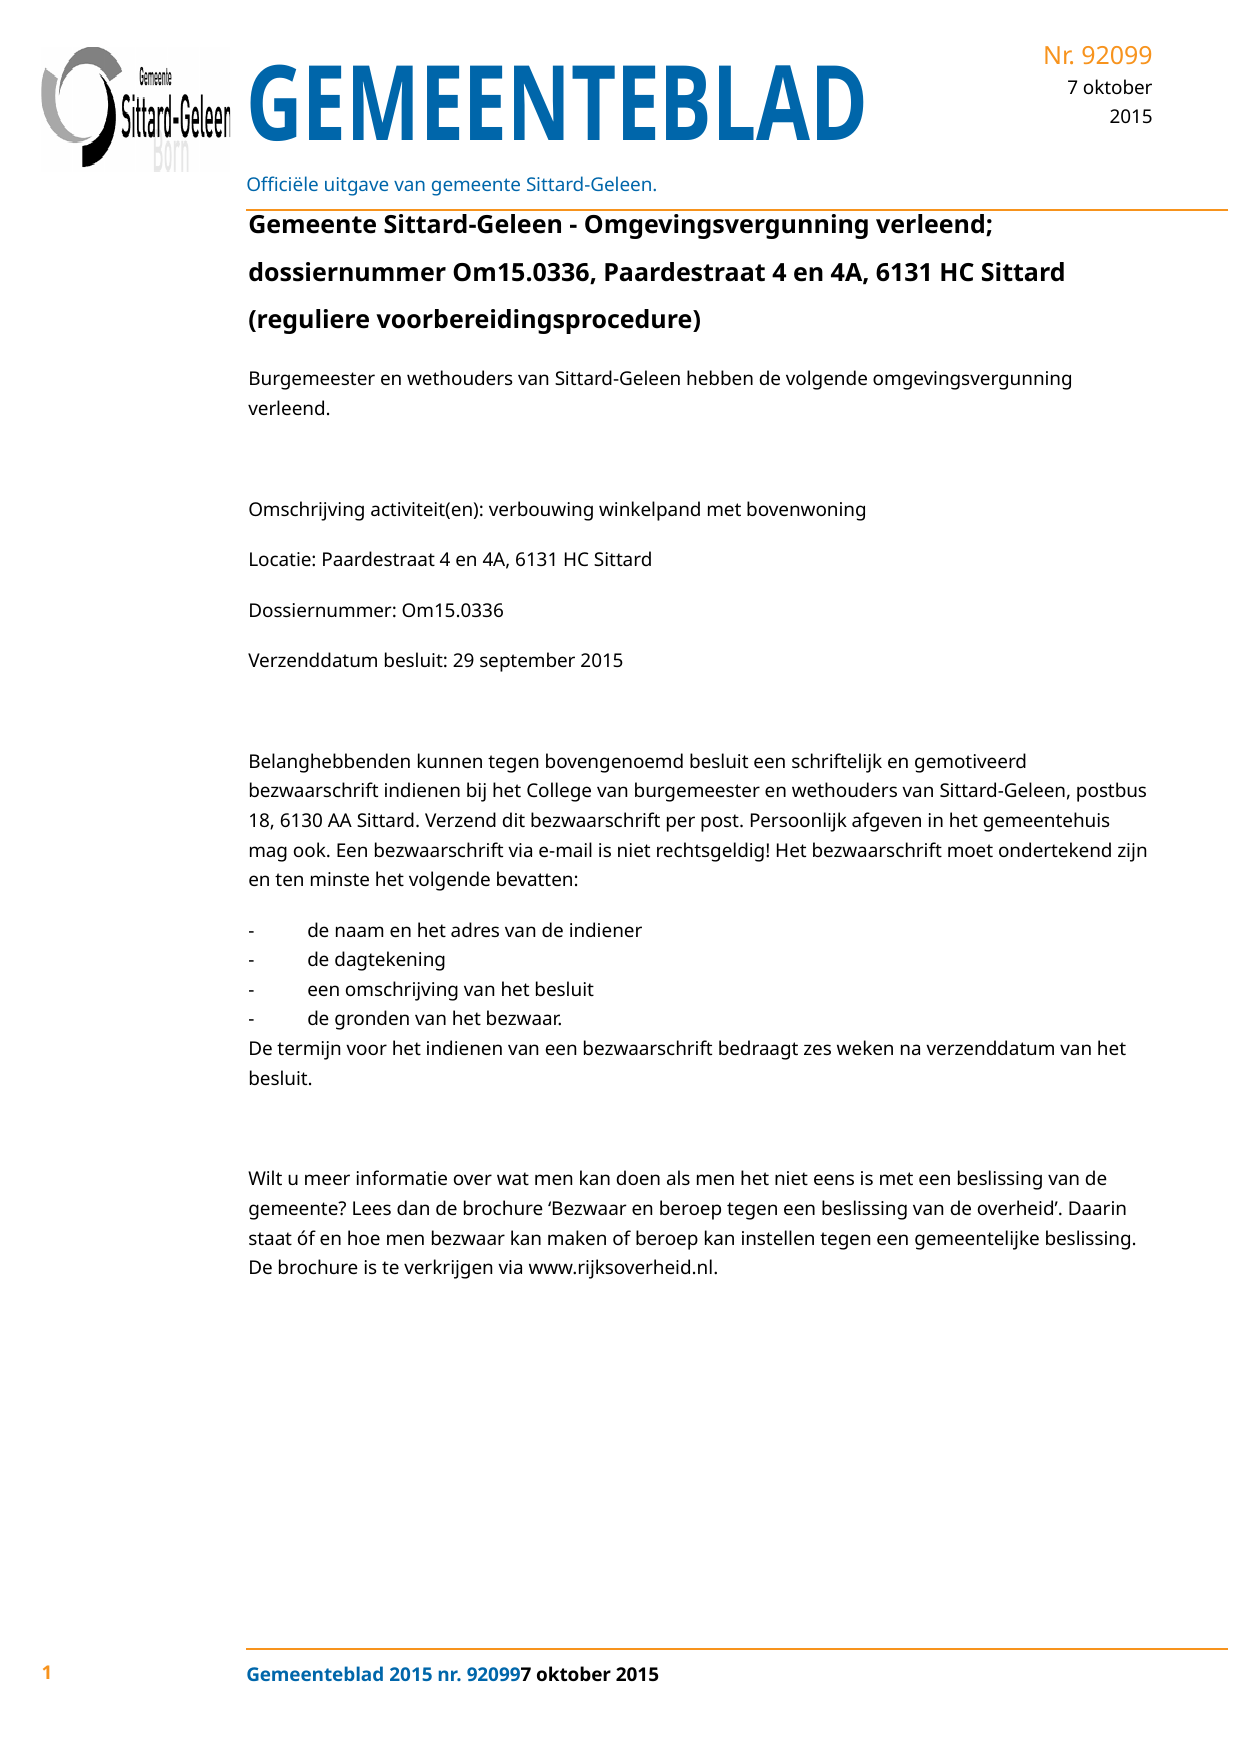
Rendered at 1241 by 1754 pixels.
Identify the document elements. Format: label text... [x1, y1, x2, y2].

text Gemeente Sittard-Geleen - Omgevingsvergunning verleend; dossiernummer Om15.0336, Paardestraat 4 en 4A, 6131 HC Sittard (reguliere voorbereidingsprocedure) [248, 211, 1152, 336]
text Belanghebbenden kunnen tegen bovengenoemd besluit een schriftelijk en gemotiveerd bezwaarschrift indienen bij het College van burgemeester en wethouders van Sittard-Geleen, postbus 18, 6130 AA Sittard. Verzend dit bezwaarschrift per post. Persoonlijk afgeven in het gemeentehuis mag ook. Een bezwaarschrift via e-mail is niet rechtsgeldig! Het bezwaarschrift moet ondertekend zijn en ten minste het volgende bevatten: [248, 748, 1152, 892]
text Dossiernummer: Om15.0336 [248, 597, 1152, 622]
list de naam en het adres van de indiener [248, 917, 1152, 942]
list de gronden van het bezwaar. [248, 1006, 1152, 1031]
list de dagtekening [248, 946, 1152, 972]
text Omschrijving activiteit(en): verbouwing winkelpand met bovenwoning [248, 496, 1152, 522]
text De termijn voor het indienen van een bezwaarschrift bedraagt zes weken na verzenddatum van het besluit. [248, 1035, 1152, 1090]
picture [41, 47, 231, 172]
text Verzenddatum besluit: 29 september 2015 [248, 647, 1152, 673]
text Burgemeester en wethouders van Sittard-Geleen hebben de volgende omgevingsvergunning verleend. [248, 366, 1152, 421]
text Locatie: Paardestraat 4 en 4A, 6131 HC Sittard [248, 546, 1152, 572]
list een omschrijving van het besluit [248, 976, 1152, 1002]
text Wilt u meer informatie over wat men kan doen als men het niet eens is met een beslissing van de gemeente? Lees dan de brochure ‘Bezwaar en beroep tegen een beslissing van de overheid’. Daarin staat óf en hoe men bezwaar kan maken of beroep kan instellen tegen een gemeentelijke beslissing. De brochure is te verkrijgen via www.rijksoverheid.nl. [248, 1166, 1152, 1280]
